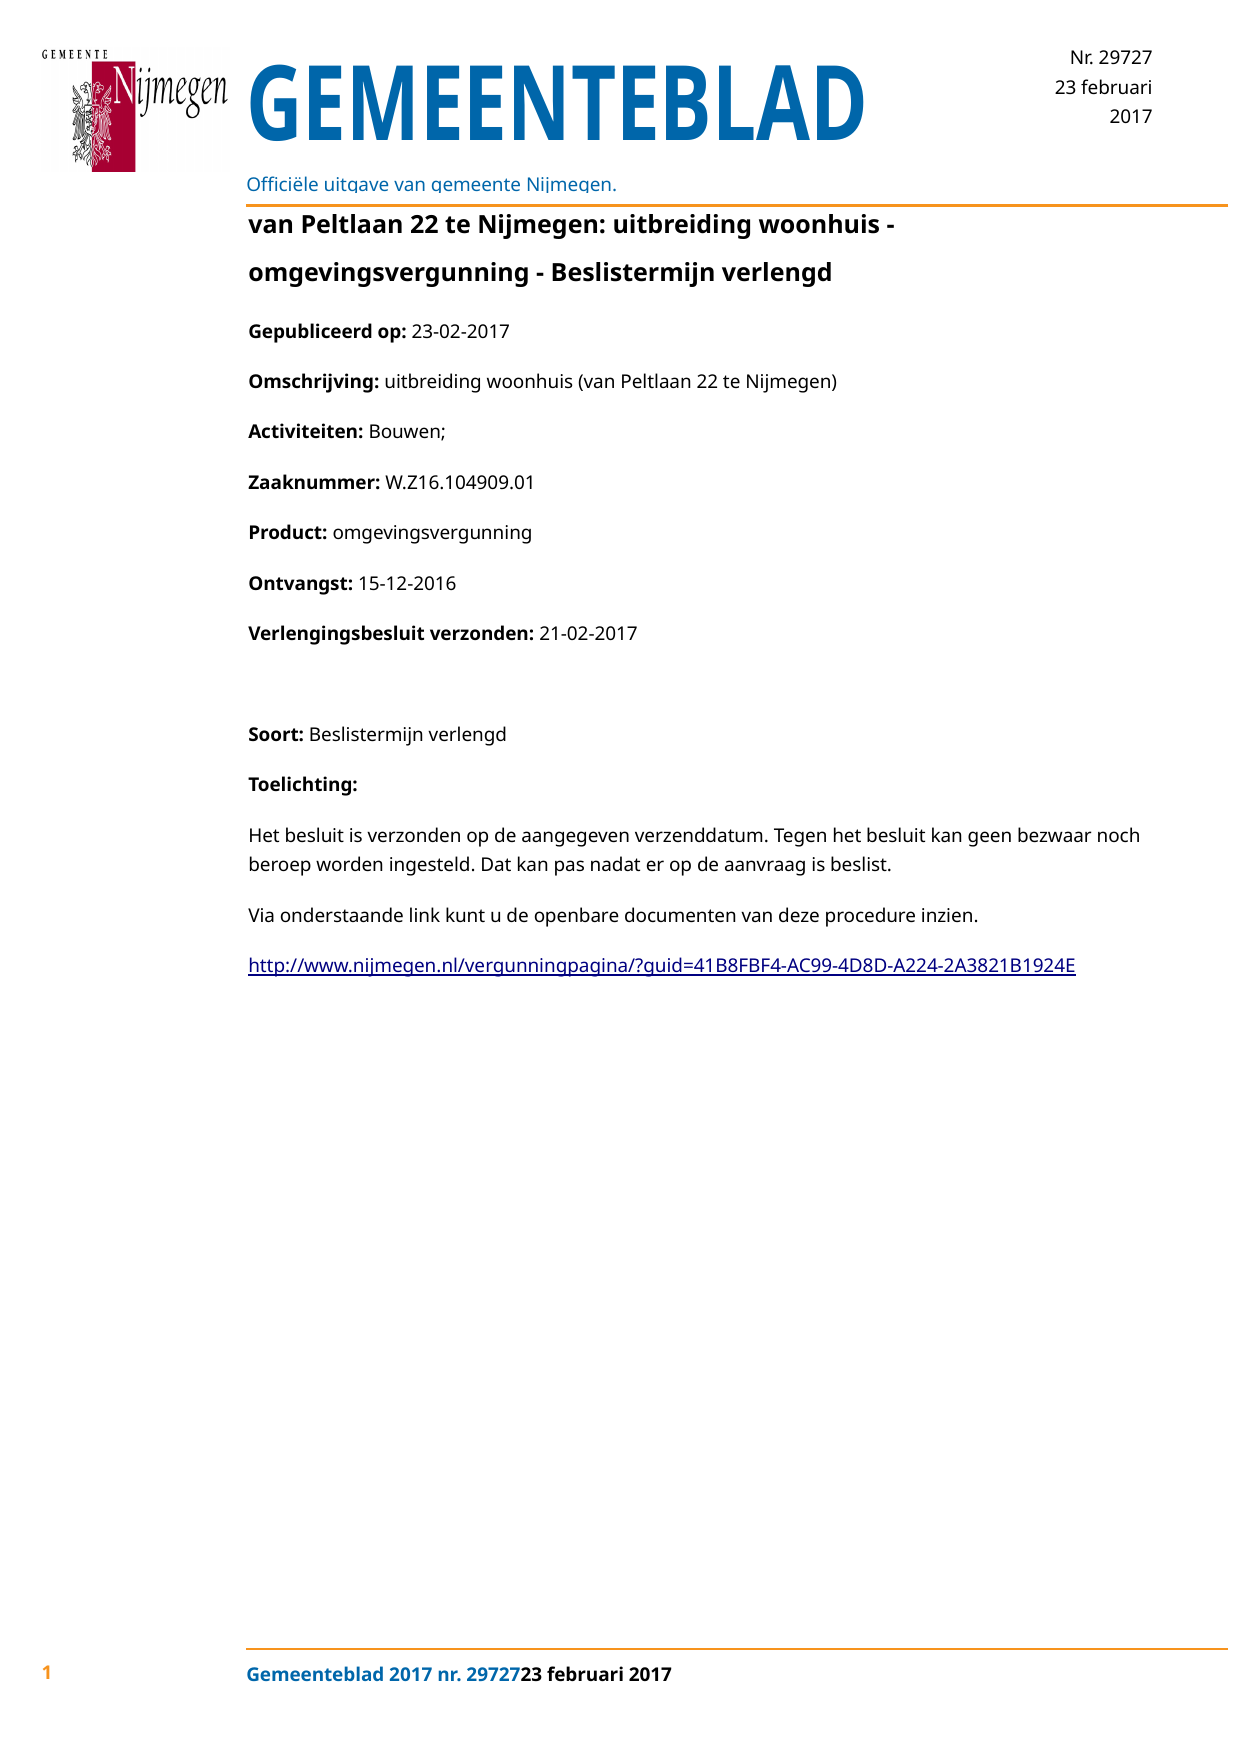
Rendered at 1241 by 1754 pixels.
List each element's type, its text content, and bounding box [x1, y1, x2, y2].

picture [41, 47, 231, 172]
text Zaaknummer: W.Z16.104909.01 [248, 469, 1152, 495]
text Omschrijving: uitbreiding woonhuis (van Peltlaan 22 te Nijmegen) [248, 368, 1152, 394]
text http://www.nijmegen.nl/vergunningpagina/?guid=41B8FBF4-AC99-4D8D-A224-2A3821B1924E [248, 952, 1152, 978]
text Activiteiten: Bouwen; [248, 419, 1152, 444]
text Verlengingsbesluit verzonden: 21-02-2017 [248, 620, 1152, 646]
text Soort: Beslistermijn verlengd [248, 721, 1152, 747]
text van Peltlaan 22 te Nijmegen: uitbreiding woonhuis - omgevingsvergunning - Beslistermijn verlengd [248, 207, 1152, 288]
text Ontvangst: 15-12-2016 [248, 570, 1152, 596]
text Gepubliceerd op: 23-02-2017 [248, 318, 1152, 344]
text Product: omgevingsvergunning [248, 519, 1152, 545]
text Het besluit is verzonden op de aangegeven verzenddatum. Tegen het besluit kan geen bezwaar noch beroep worden ingesteld. Dat kan pas nadat er op de aanvraag is beslist. [248, 822, 1152, 877]
text Toelichting: [248, 772, 1152, 797]
text Via onderstaande link kunt u de openbare documenten van deze procedure inzien. [248, 902, 1152, 928]
